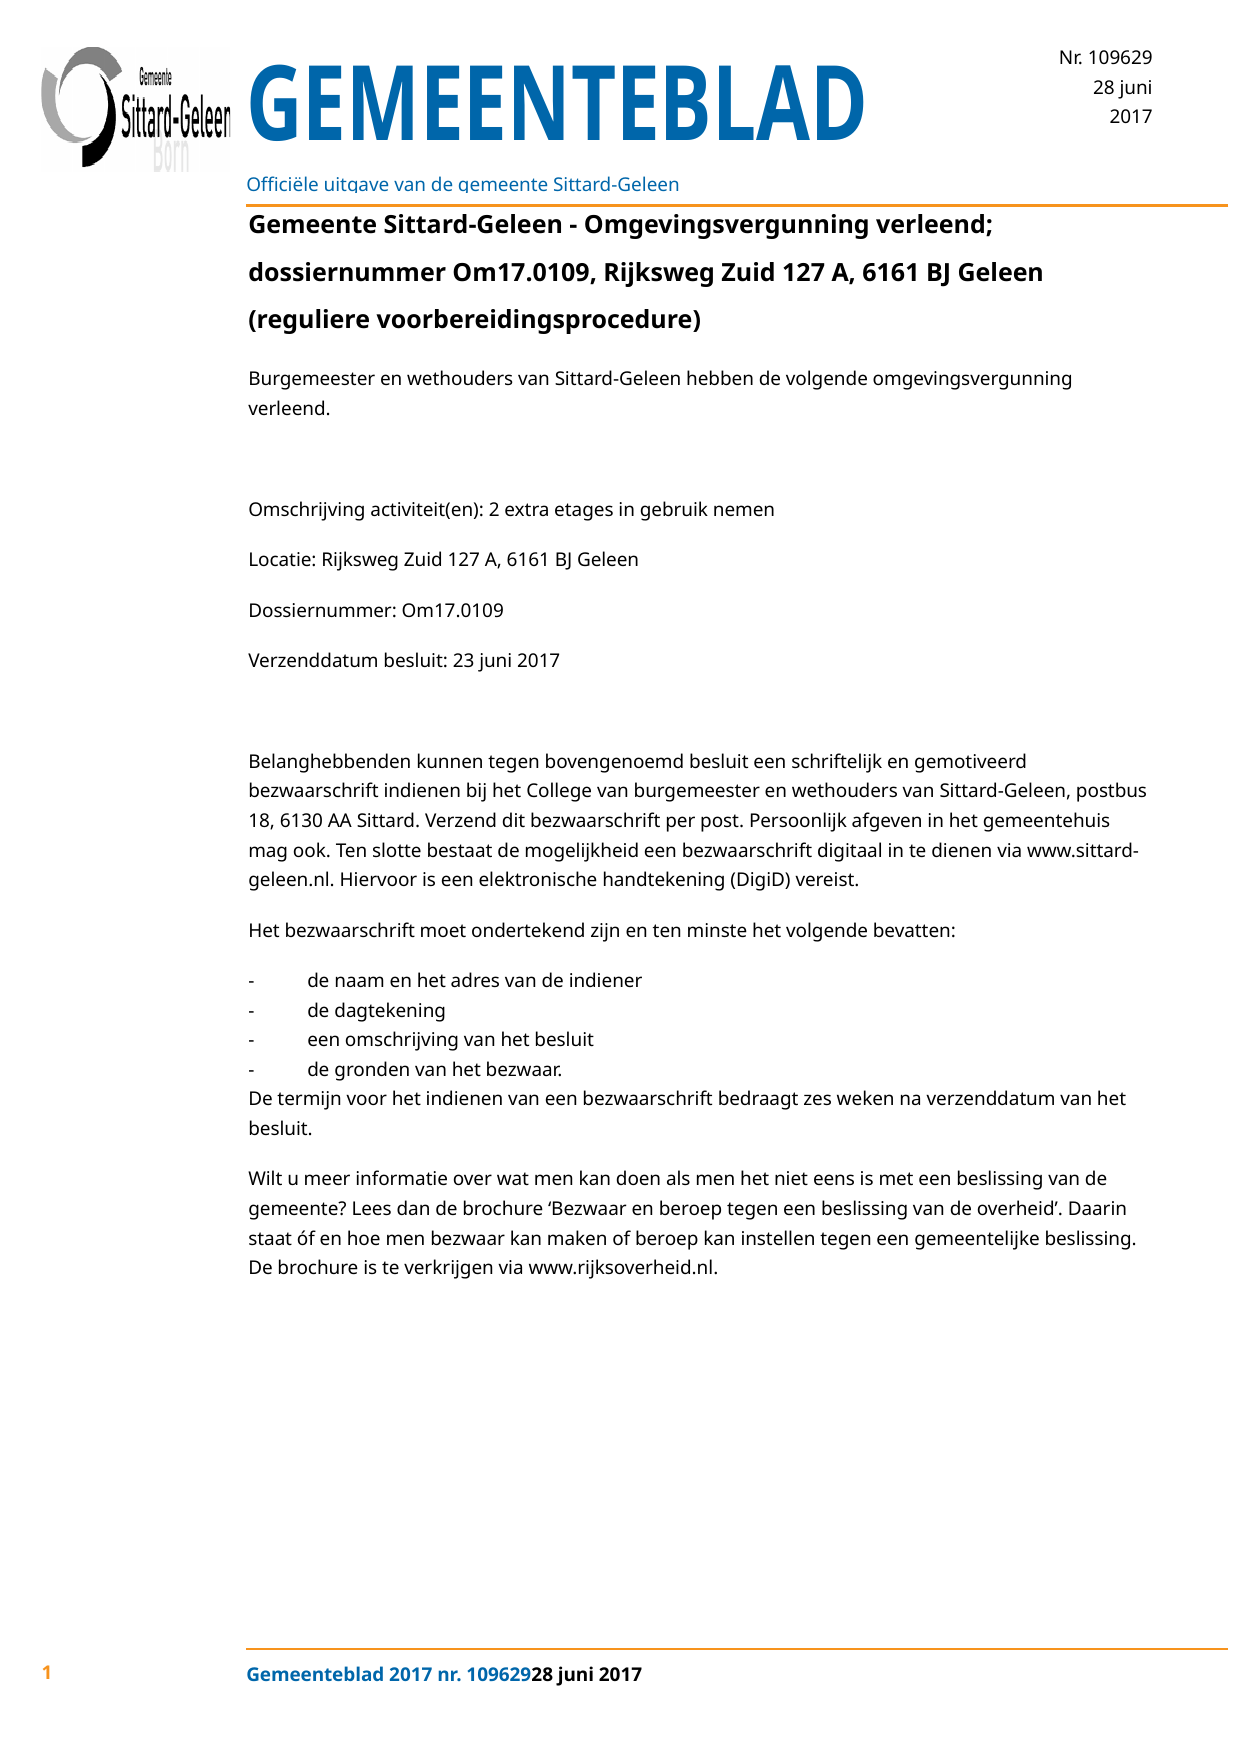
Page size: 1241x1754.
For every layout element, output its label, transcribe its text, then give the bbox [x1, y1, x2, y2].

text De termijn voor het indienen van een bezwaarschrift bedraagt zes weken na verzenddatum van het besluit. [248, 1086, 1152, 1141]
text Omschrijving activiteit(en): 2 extra etages in gebruik nemen [248, 496, 1152, 522]
text Belanghebbenden kunnen tegen bovengenoemd besluit een schriftelijk en gemotiveerd bezwaarschrift indienen bij het College van burgemeester en wethouders van Sittard-Geleen, postbus 18, 6130 AA Sittard. Verzend dit bezwaarschrift per post. Persoonlijk afgeven in het gemeentehuis mag ook. Ten slotte bestaat de mogelijkheid een bezwaarschrift digitaal in te dienen via www.sittard-geleen.nl. Hiervoor is een elektronische handtekening (DigiD) vereist. [248, 748, 1152, 892]
list de naam en het adres van de indiener [248, 967, 1152, 993]
text Gemeente Sittard-Geleen - Omgevingsvergunning verleend; dossiernummer Om17.0109, Rijksweg Zuid 127 A, 6161 BJ Geleen (reguliere voorbereidingsprocedure) [248, 207, 1152, 336]
list de dagtekening [248, 997, 1152, 1022]
list een omschrijving van het besluit [248, 1026, 1152, 1052]
list de gronden van het bezwaar. [248, 1056, 1152, 1082]
picture [41, 47, 231, 172]
text Verzenddatum besluit: 23 juni 2017 [248, 647, 1152, 673]
text Burgemeester en wethouders van Sittard-Geleen hebben de volgende omgevingsvergunning verleend. [248, 366, 1152, 421]
text Locatie: Rijksweg Zuid 127 A, 6161 BJ Geleen [248, 546, 1152, 572]
text Het bezwaarschrift moet ondertekend zijn en ten minste het volgende bevatten: [248, 917, 1152, 942]
text Wilt u meer informatie over wat men kan doen als men het niet eens is met een beslissing van de gemeente? Lees dan de brochure ‘Bezwaar en beroep tegen een beslissing van de overheid’. Daarin staat óf en hoe men bezwaar kan maken of beroep kan instellen tegen een gemeentelijke beslissing. De brochure is te verkrijgen via www.rijksoverheid.nl. [248, 1166, 1152, 1280]
text Dossiernummer: Om17.0109 [248, 597, 1152, 622]
